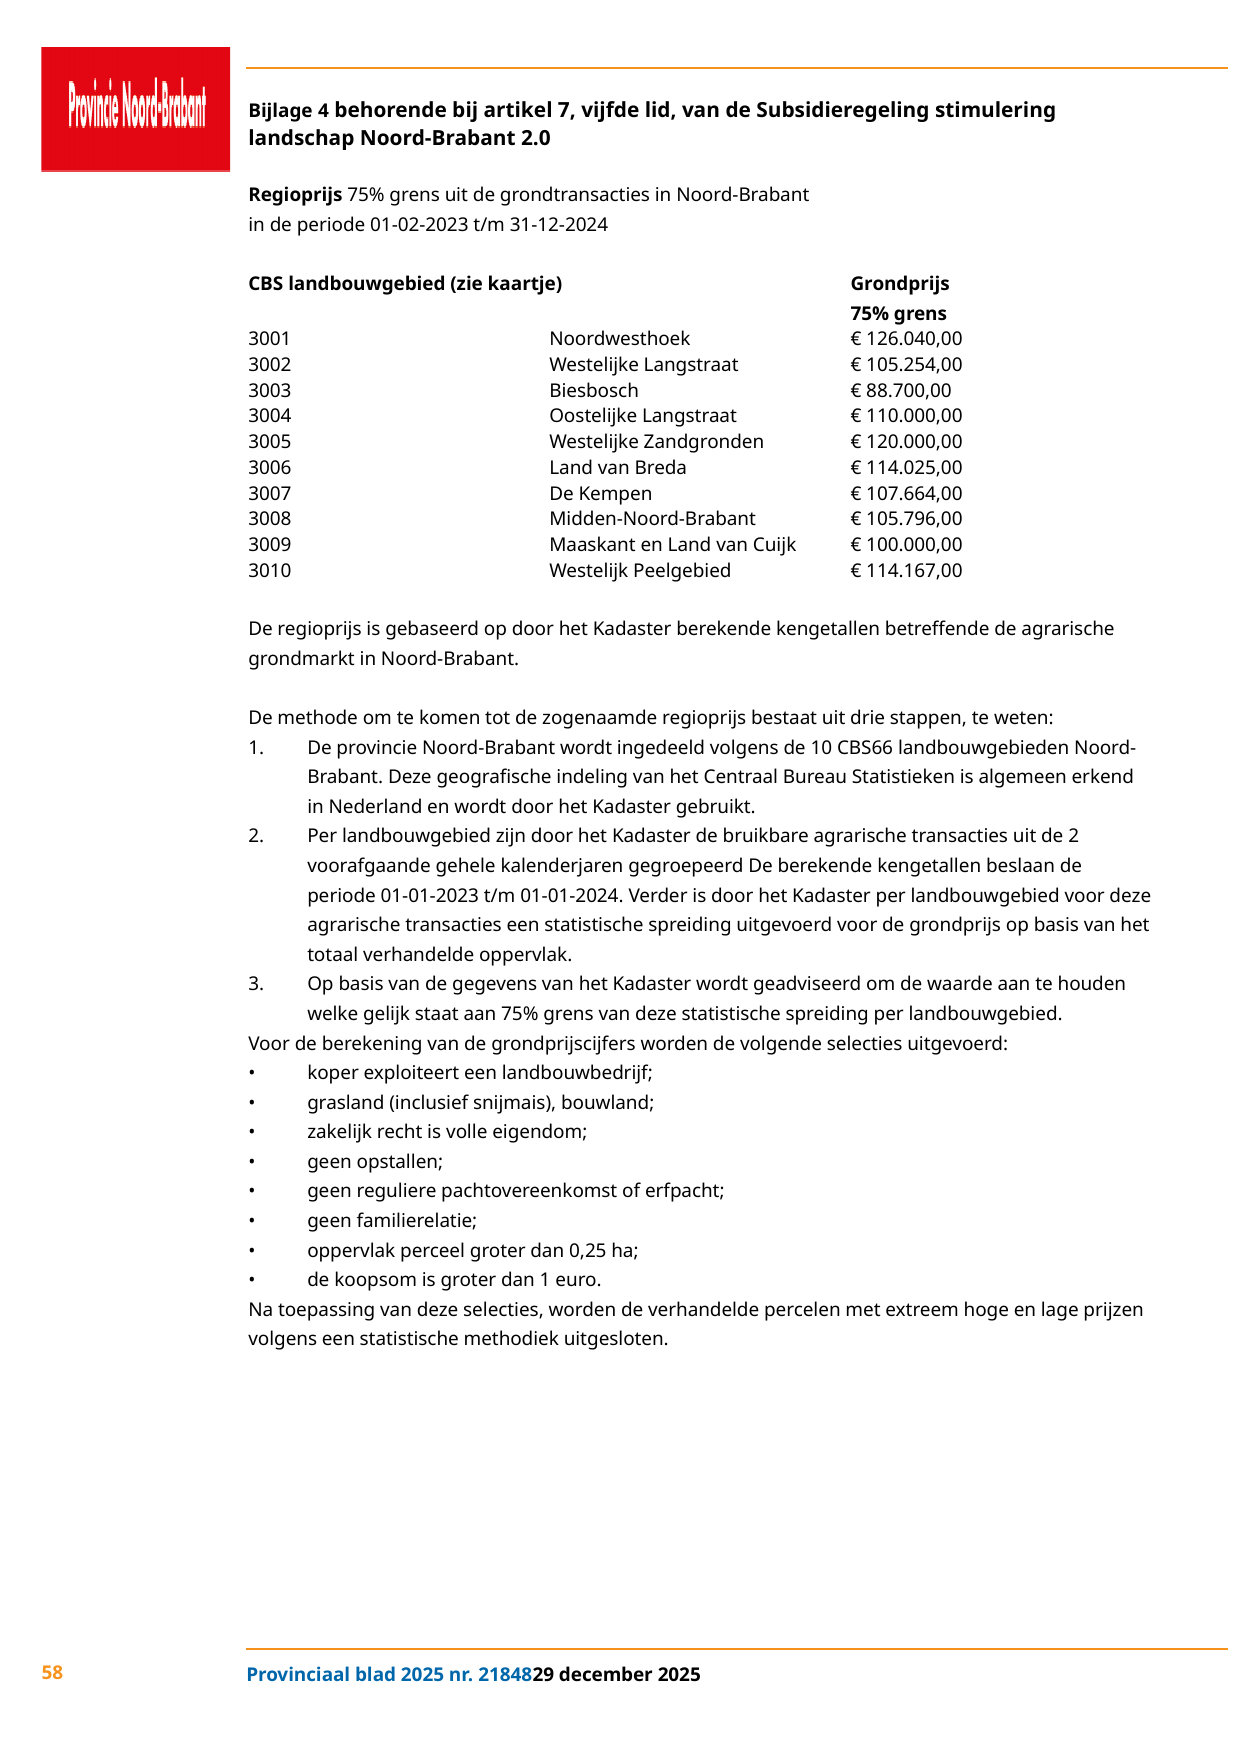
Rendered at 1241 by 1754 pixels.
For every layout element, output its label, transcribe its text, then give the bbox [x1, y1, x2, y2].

table_cell € 105.796,00 [850, 506, 1152, 531]
text De methode om te komen tot de zogenaamde regioprijs bestaat uit drie stappen, te weten: [248, 704, 1152, 730]
table_cell Oostelijke Langstraat [549, 403, 850, 428]
table_cell Westelijk Peelgebied [549, 557, 850, 583]
list geen familierelatie; [248, 1207, 1152, 1233]
list Per landbouwgebied zijn door het Kadaster de bruikbare agrarische transacties uit de 2 voorafgaande gehele kalenderjaren gegroepeerd De berekende kengetallen beslaan de periode 01-01-2023 t/m 01-01-2024. Verder is door het Kadaster per landbouwgebied voor deze agrarische transacties een statistische spreiding uitgevoerd voor de grondprijs op basis van het totaal verhandelde oppervlak. [248, 823, 1152, 967]
list geen opstallen; [248, 1148, 1152, 1174]
text Voor de berekening van de grondprijscijfers worden de volgende selecties uitgevoerd: [248, 1030, 1152, 1056]
table_cell € 88.700,00 [850, 377, 1152, 403]
table_cell Midden-Noord-Brabant [549, 506, 850, 531]
table_cell De Kempen [549, 480, 850, 506]
table_header CBS landbouwgebied (zie kaartje) [248, 270, 850, 326]
table_cell € 114.167,00 [850, 557, 1152, 583]
table_header Grondprijs 75% grens [850, 270, 1152, 326]
table_cell Westelijke Zandgronden [549, 429, 850, 454]
list Op basis van de gegevens van het Kadaster wordt geadviseerd om de waarde aan te houden welke gelijk staat aan 75% grens van deze statistische spreiding per landbouwgebied. [248, 971, 1152, 1026]
table_cell € 110.000,00 [850, 403, 1152, 428]
table_cell 3001 [248, 326, 549, 351]
picture [41, 47, 231, 172]
table_cell € 114.025,00 [850, 454, 1152, 480]
table_cell Westelijke Langstraat [549, 351, 850, 377]
list De provincie Noord-Brabant wordt ingedeeld volgens de 10 CBS66 landbouwgebieden Noord-Brabant. Deze geografische indeling van het Centraal Bureau Statistieken is algemeen erkend in Nederland en wordt door het Kadaster gebruikt. [248, 734, 1152, 819]
text Na toepassing van deze selecties, worden de verhandelde percelen met extreem hoge en lage prijzen volgens een statistische methodiek uitgesloten. [248, 1296, 1152, 1351]
table_cell 3002 [248, 351, 549, 377]
text in de periode 01-02-2023 t/m 31-12-2024 [248, 211, 1152, 237]
table_cell € 126.040,00 [850, 326, 1152, 351]
table_cell Land van Breda [549, 454, 850, 480]
text De regioprijs is gebaseerd op door het Kadaster berekende kengetallen betreffende de agrarische grondmarkt in Noord-Brabant. [248, 616, 1152, 671]
table_cell 3010 [248, 557, 549, 583]
table_cell € 105.254,00 [850, 351, 1152, 377]
table_cell Noordwesthoek [549, 326, 850, 351]
list grasland (inclusief snijmais), bouwland; [248, 1089, 1152, 1115]
list zakelijk recht is volle eigendom; [248, 1118, 1152, 1144]
table_cell 3004 [248, 403, 549, 428]
table_cell € 120.000,00 [850, 429, 1152, 454]
table_cell 3007 [248, 480, 549, 506]
text Regioprijs 75% grens uit de grondtransacties in Noord-Brabant [248, 181, 1152, 207]
table_cell 3008 [248, 506, 549, 531]
table_cell € 107.664,00 [850, 480, 1152, 506]
list oppervlak perceel groter dan 0,25 ha; [248, 1237, 1152, 1263]
table_cell 3005 [248, 429, 549, 454]
list koper exploiteert een landbouwbedrijf; [248, 1059, 1152, 1085]
table_cell 3006 [248, 454, 549, 480]
table_cell 3009 [248, 531, 549, 557]
table_cell € 100.000,00 [850, 531, 1152, 557]
text Bijlage 4 behorende bij artikel 7, vijfde lid, van de Subsidieregeling stimulering landschap Noord-Brabant 2.0 [248, 95, 1152, 152]
list de koopsom is groter dan 1 euro. [248, 1266, 1152, 1292]
table_cell Biesbosch [549, 377, 850, 403]
list geen reguliere pachtovereenkomst of erfpacht; [248, 1178, 1152, 1203]
table_cell 3003 [248, 377, 549, 403]
table_cell Maaskant en Land van Cuijk [549, 531, 850, 557]
